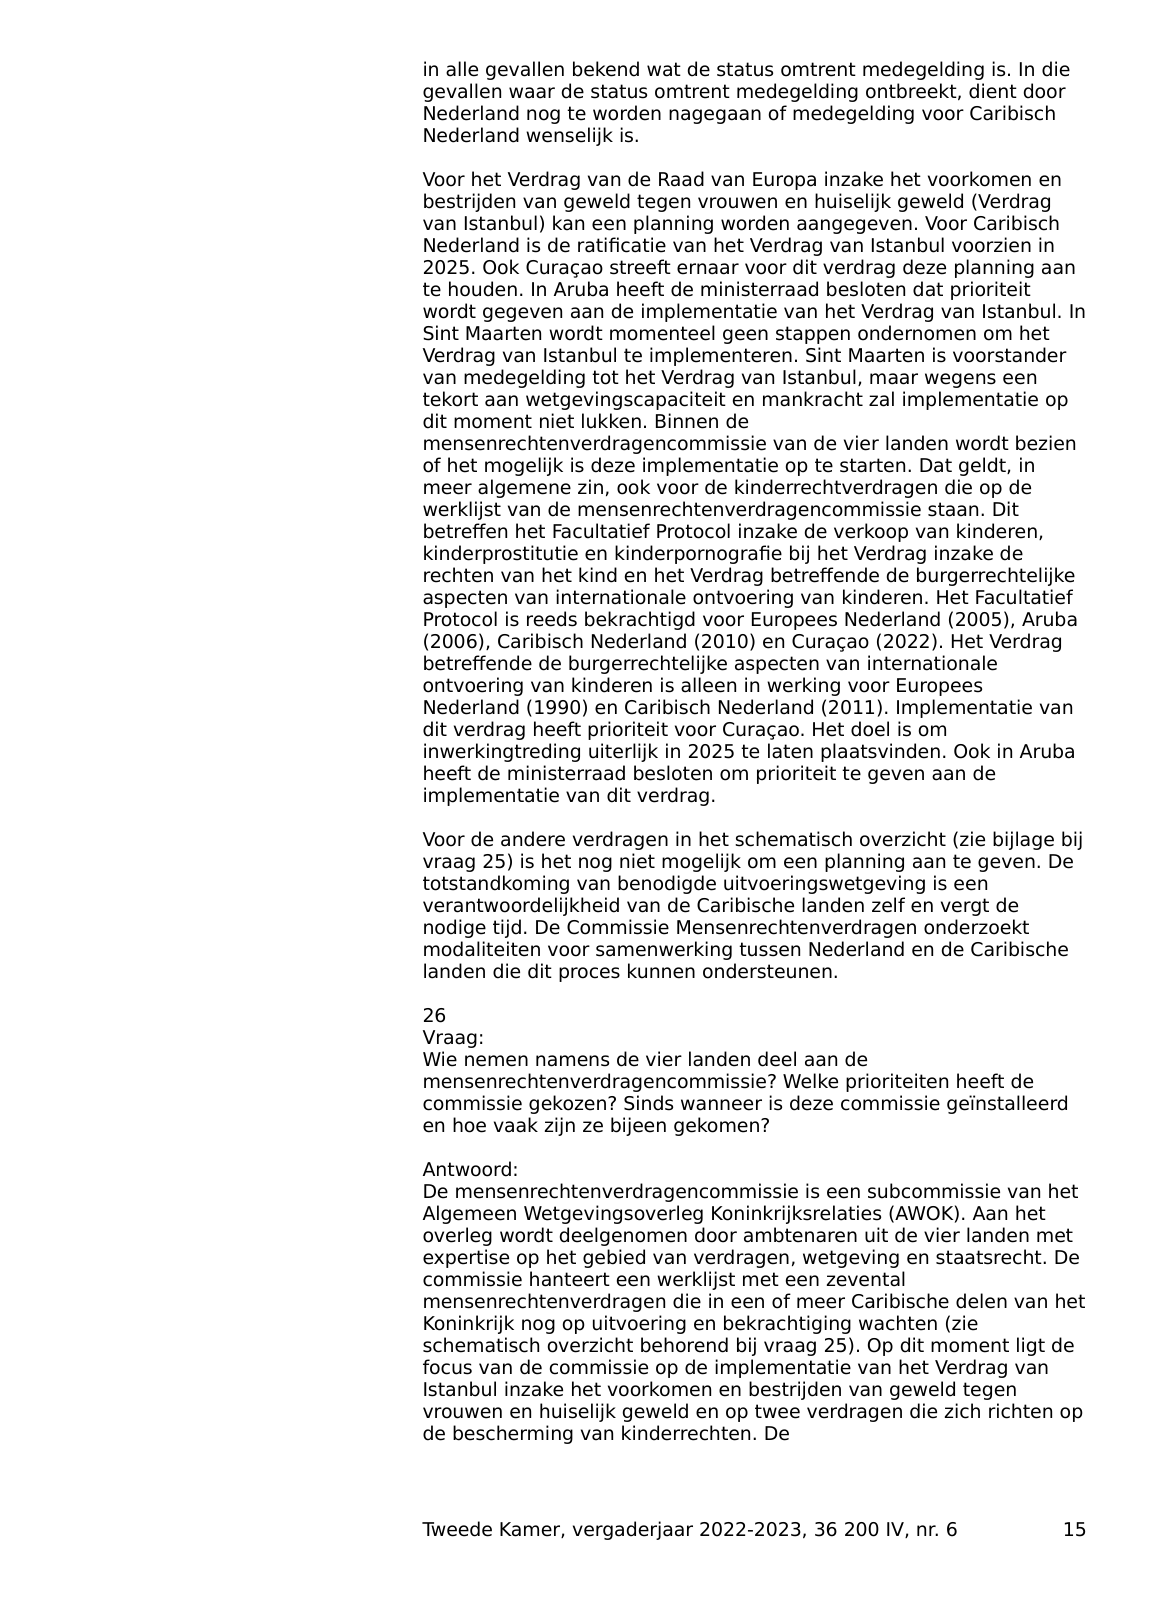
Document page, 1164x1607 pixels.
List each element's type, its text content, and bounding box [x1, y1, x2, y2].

text Vraag: [422, 1027, 1087, 1049]
text in alle gevallen bekend wat de status omtrent medegelding is. In die gevallen waar de status omtrent medegelding ontbreekt, dient door Nederland nog te worden nagegaan of medegelding voor Caribisch Nederland wenselijk is. [422, 59, 1087, 147]
text Voor het Verdrag van de Raad van Europa inzake het voorkomen en bestrijden van geweld tegen vrouwen en huiselijk geweld (Verdrag van Istanbul) kan een planning worden aangegeven. Voor Caribisch Nederland is de ratificatie van het Verdrag van Istanbul voorzien in 2025. Ook Curaçao streeft ernaar voor dit verdrag deze planning aan te houden. In Aruba heeft de ministerraad besloten dat prioriteit wordt gegeven aan de implementatie van het Verdrag van Istanbul. In Sint Maarten wordt momenteel geen stappen ondernomen om het Verdrag van Istanbul te implementeren. Sint Maarten is voorstander van medegelding tot het Verdrag van Istanbul, maar wegens een tekort aan wetgevingscapaciteit en mankracht zal implementatie op dit moment niet lukken. Binnen de mensenrechtenverdragencommissie van de vier landen wordt bezien of het mogelijk is deze implementatie op te starten. Dat geldt, in meer algemene zin, ook voor de kinderrechtverdragen die op de werklijst van de mensenrechtenverdragencommissie staan. Dit betreffen het Facultatief Protocol inzake de verkoop van kinderen, kinderprostitutie en kinderpornografie bij het Verdrag inzake de rechten van het kind en het Verdrag betreffende de burgerrechtelijke aspecten van internationale ontvoering van kinderen. Het Facultatief Protocol is reeds bekrachtigd voor Europees Nederland (2005), Aruba (2006), Caribisch Nederland (2010) en Curaçao (2022). Het Verdrag betreffende de burgerrechtelijke aspecten van internationale ontvoering van kinderen is alleen in werking voor Europees Nederland (1990) en Caribisch Nederland (2011). Implementatie van dit verdrag heeft prioriteit voor Curaçao. Het doel is om inwerkingtreding uiterlijk in 2025 te laten plaatsvinden. Ook in Aruba heeft de ministerraad besloten om prioriteit te geven aan de implementatie van dit verdrag. [422, 169, 1087, 807]
text 26 [422, 1005, 1087, 1027]
text Wie nemen namens de vier landen deel aan de mensenrechtenverdragencommissie? Welke prioriteiten heeft de commissie gekozen? Sinds wanneer is deze commissie geïnstalleerd en hoe vaak zijn ze bijeen gekomen? [422, 1049, 1087, 1137]
text Antwoord: [422, 1159, 1087, 1181]
text De mensenrechtenverdragencommissie is een subcommissie van het Algemeen Wetgevingsoverleg Koninkrijksrelaties (AWOK). Aan het overleg wordt deelgenomen door ambtenaren uit de vier landen met expertise op het gebied van verdragen, wetgeving en staatsrecht. De commissie hanteert een werklijst met een zevental mensenrechtenverdragen die in een of meer Caribische delen van het Koninkrijk nog op uitvoering en bekrachtiging wachten (zie schematisch overzicht behorend bij vraag 25). Op dit moment ligt de focus van de commissie op de implementatie van het Verdrag van Istanbul inzake het voorkomen en bestrijden van geweld tegen vrouwen en huiselijk geweld en op twee verdragen die zich richten op de bescherming van kinderrechten. De [422, 1181, 1087, 1444]
text Voor de andere verdragen in het schematisch overzicht (zie bijlage bij vraag 25) is het nog niet mogelijk om een planning aan te geven. De totstandkoming van benodigde uitvoeringswetgeving is een verantwoordelijkheid van de Caribische landen zelf en vergt de nodige tijd. De Commissie Mensenrechtenverdragen onderzoekt modaliteiten voor samenwerking tussen Nederland en de Caribische landen die dit proces kunnen ondersteunen. [422, 829, 1087, 983]
